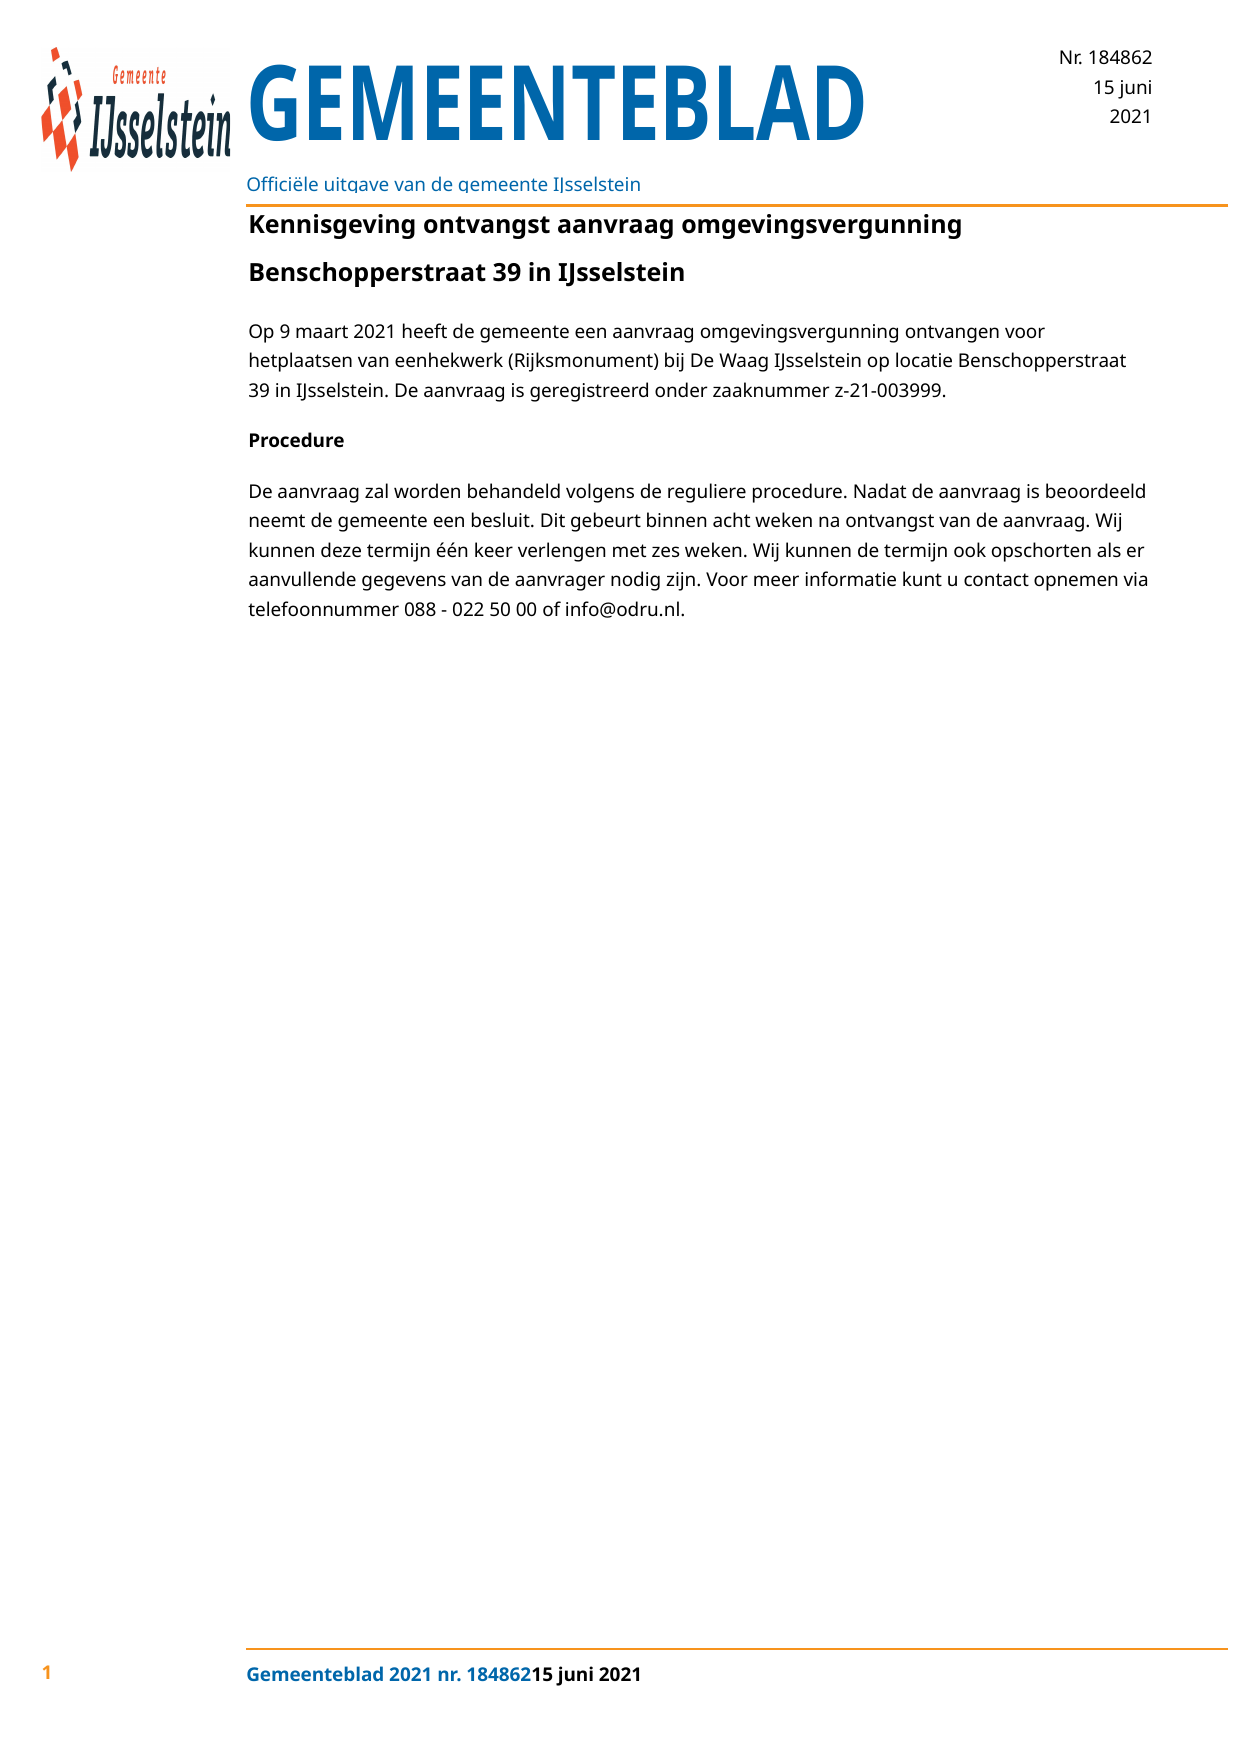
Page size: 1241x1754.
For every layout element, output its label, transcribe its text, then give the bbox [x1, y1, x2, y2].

text Procedure [248, 427, 1152, 453]
text De aanvraag zal worden behandeld volgens de reguliere procedure. Nadat de aanvraag is beoordeeld neemt de gemeente een besluit. Dit gebeurt binnen acht weken na ontvangst van de aanvraag. Wij kunnen deze termijn één keer verlengen met zes weken. Wij kunnen de termijn ook opschorten als er aanvullende gegevens van de aanvrager nodig zijn. Voor meer informatie kunt u contact opnemen via telefoonnummer 088 - 022 50 00 of info@odru.nl. [248, 478, 1152, 622]
text Op 9 maart 2021 heeft de gemeente een aanvraag omgevingsvergunning ontvangen voor hetplaatsen van eenhekwerk (Rijksmonument) bij De Waag IJsselstein op locatie Benschopperstraat 39 in IJsselstein. De aanvraag is geregistreerd onder zaaknummer z-21-003999. [248, 318, 1152, 403]
text Kennisgeving ontvangst aanvraag omgevingsvergunning Benschopperstraat 39 in IJsselstein [248, 207, 1152, 288]
picture [41, 47, 231, 172]
